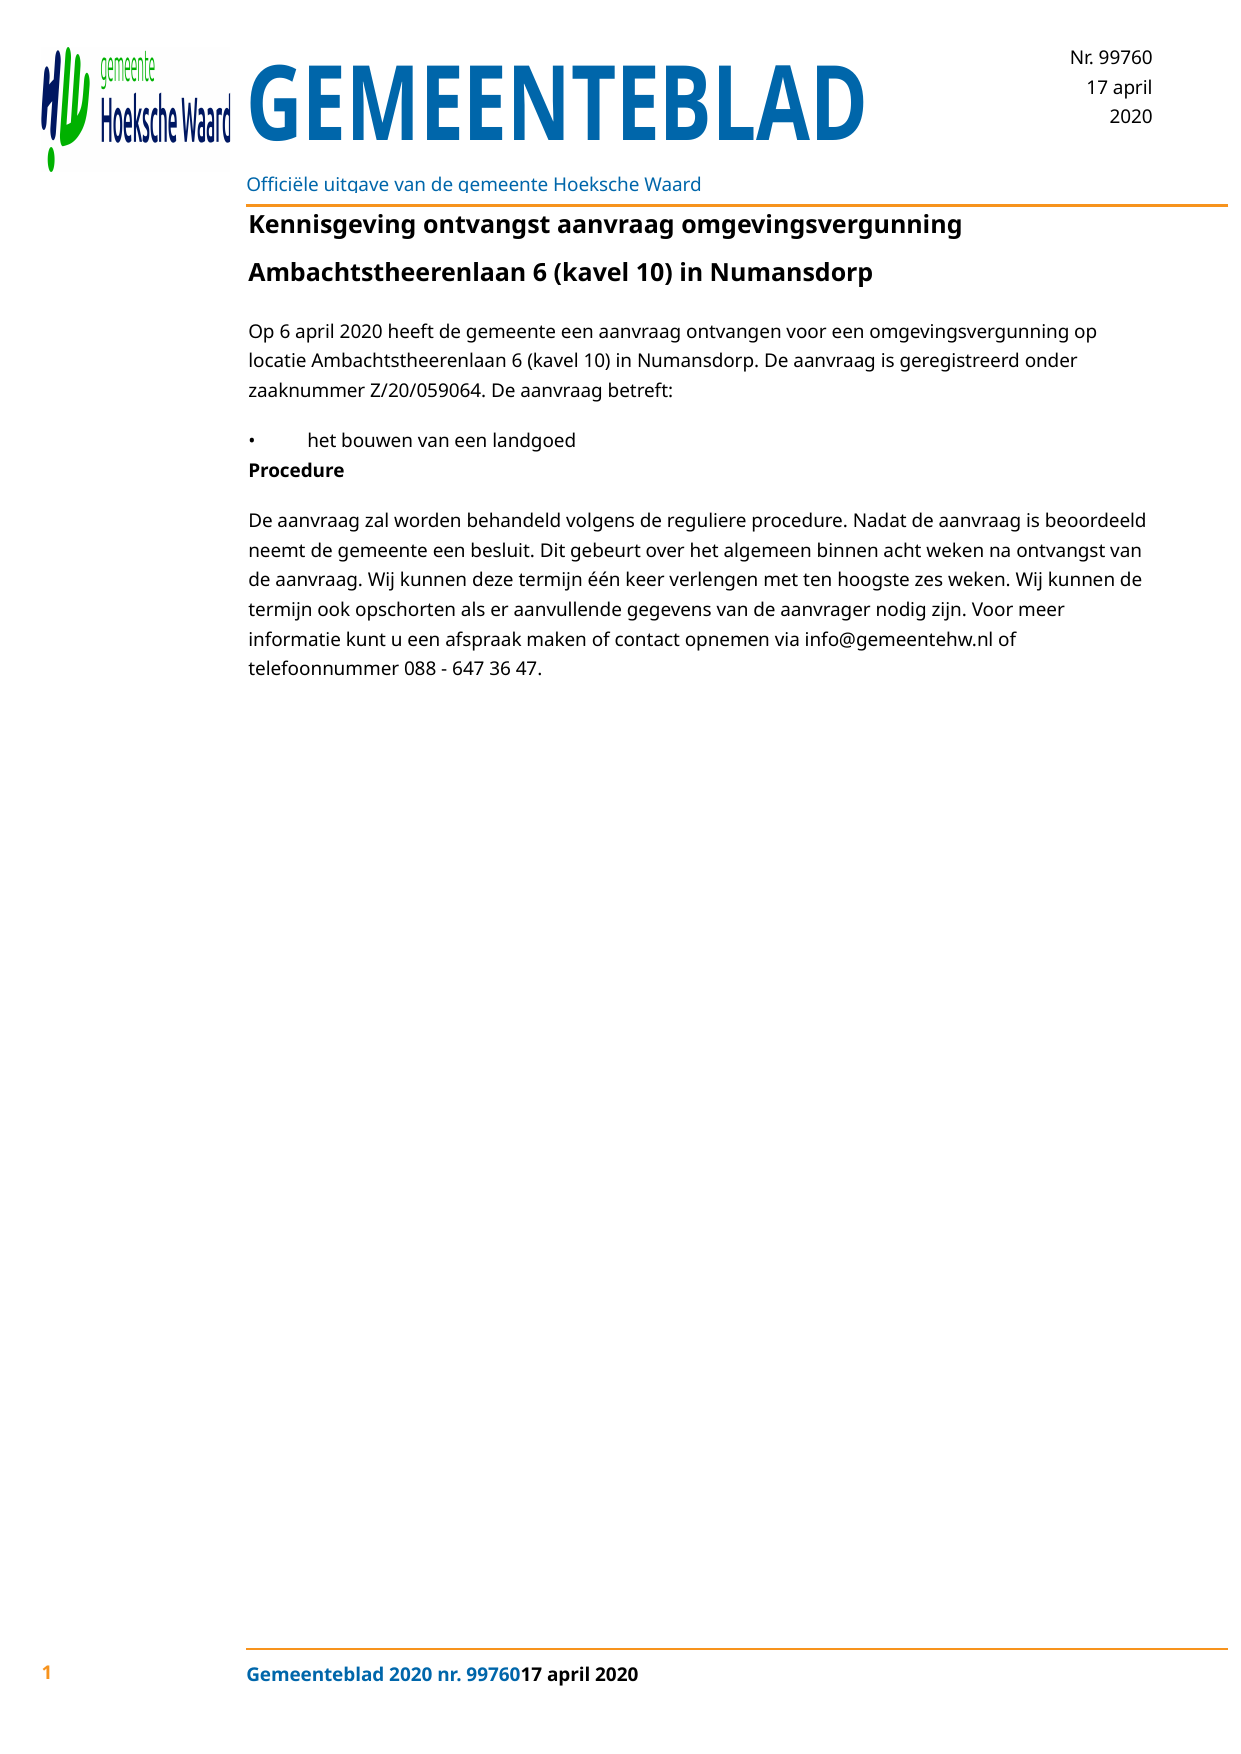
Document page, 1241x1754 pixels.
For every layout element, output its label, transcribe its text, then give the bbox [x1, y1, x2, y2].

text De aanvraag zal worden behandeld volgens de reguliere procedure. Nadat de aanvraag is beoordeeld neemt de gemeente een besluit. Dit gebeurt over het algemeen binnen acht weken na ontvangst van de aanvraag. Wij kunnen deze termijn één keer verlengen met ten hoogste zes weken. Wij kunnen de termijn ook opschorten als er aanvullende gegevens van de aanvrager nodig zijn. Voor meer informatie kunt u een afspraak maken of contact opnemen via info@gemeentehw.nl of telefoonnummer 088 - 647 36 47. [248, 507, 1152, 681]
picture [41, 47, 231, 172]
list het bouwen van een landgoed [248, 427, 1152, 453]
text Procedure [248, 457, 1152, 483]
text Op 6 april 2020 heeft de gemeente een aanvraag ontvangen voor een omgevingsvergunning op locatie Ambachtstheerenlaan 6 (kavel 10) in Numansdorp. De aanvraag is geregistreerd onder zaaknummer Z/20/059064. De aanvraag betreft: [248, 318, 1152, 403]
text Kennisgeving ontvangst aanvraag omgevingsvergunning Ambachtstheerenlaan 6 (kavel 10) in Numansdorp [248, 207, 1152, 288]
